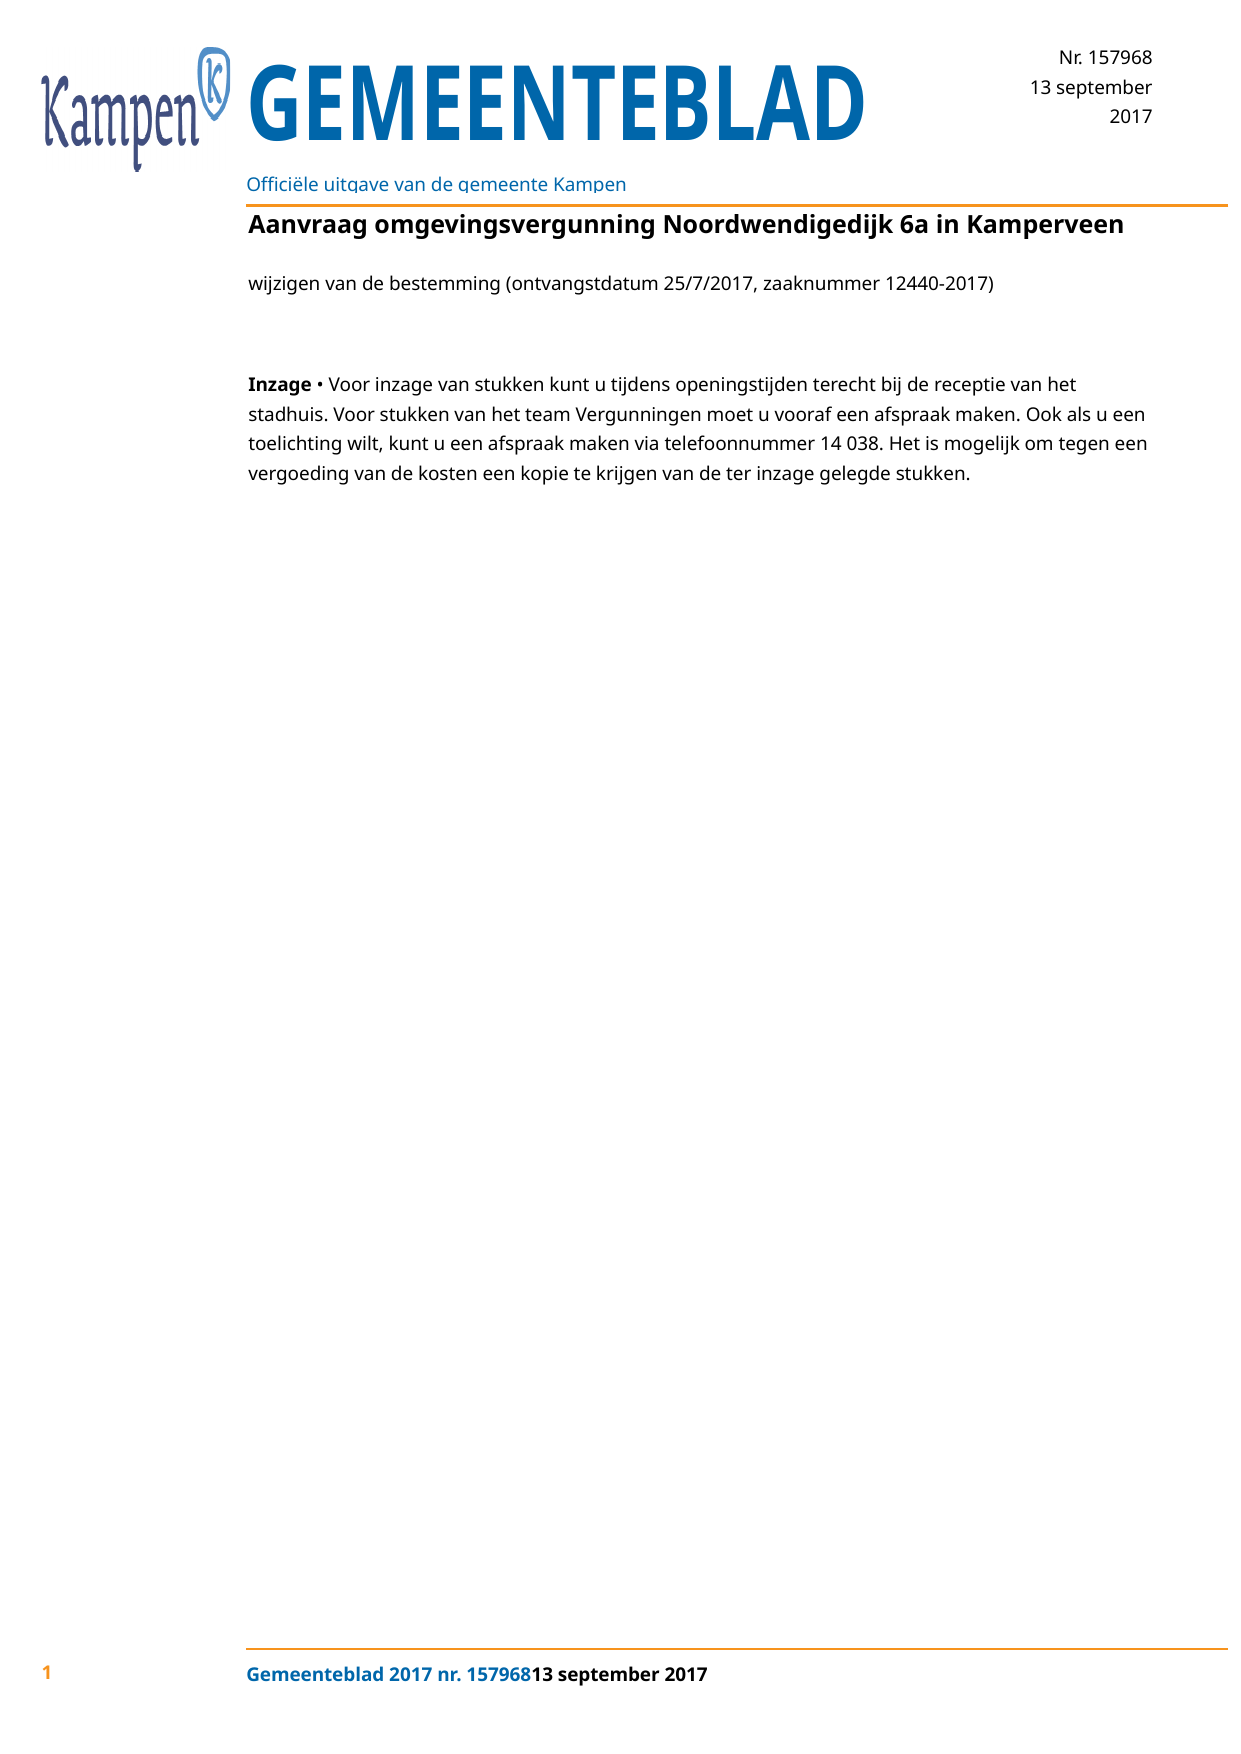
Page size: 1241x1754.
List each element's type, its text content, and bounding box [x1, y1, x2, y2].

picture [41, 47, 231, 172]
text wijzigen van de bestemming (ontvangstdatum 25/7/2017, zaaknummer 12440-2017) [248, 270, 1152, 296]
text Aanvraag omgevingsvergunning Noordwendigedijk 6a in Kamperveen [248, 207, 1152, 241]
text Inzage • Voor inzage van stukken kunt u tijdens openingstijden terecht bij de receptie van het stadhuis. Voor stukken van het team Vergunningen moet u vooraf een afspraak maken. Ook als u een toelichting wilt, kunt u een afspraak maken via telefoonnummer 14 038. Het is mogelijk om tegen een vergoeding van de kosten een kopie te krijgen van de ter inzage gelegde stukken. [248, 371, 1152, 486]
